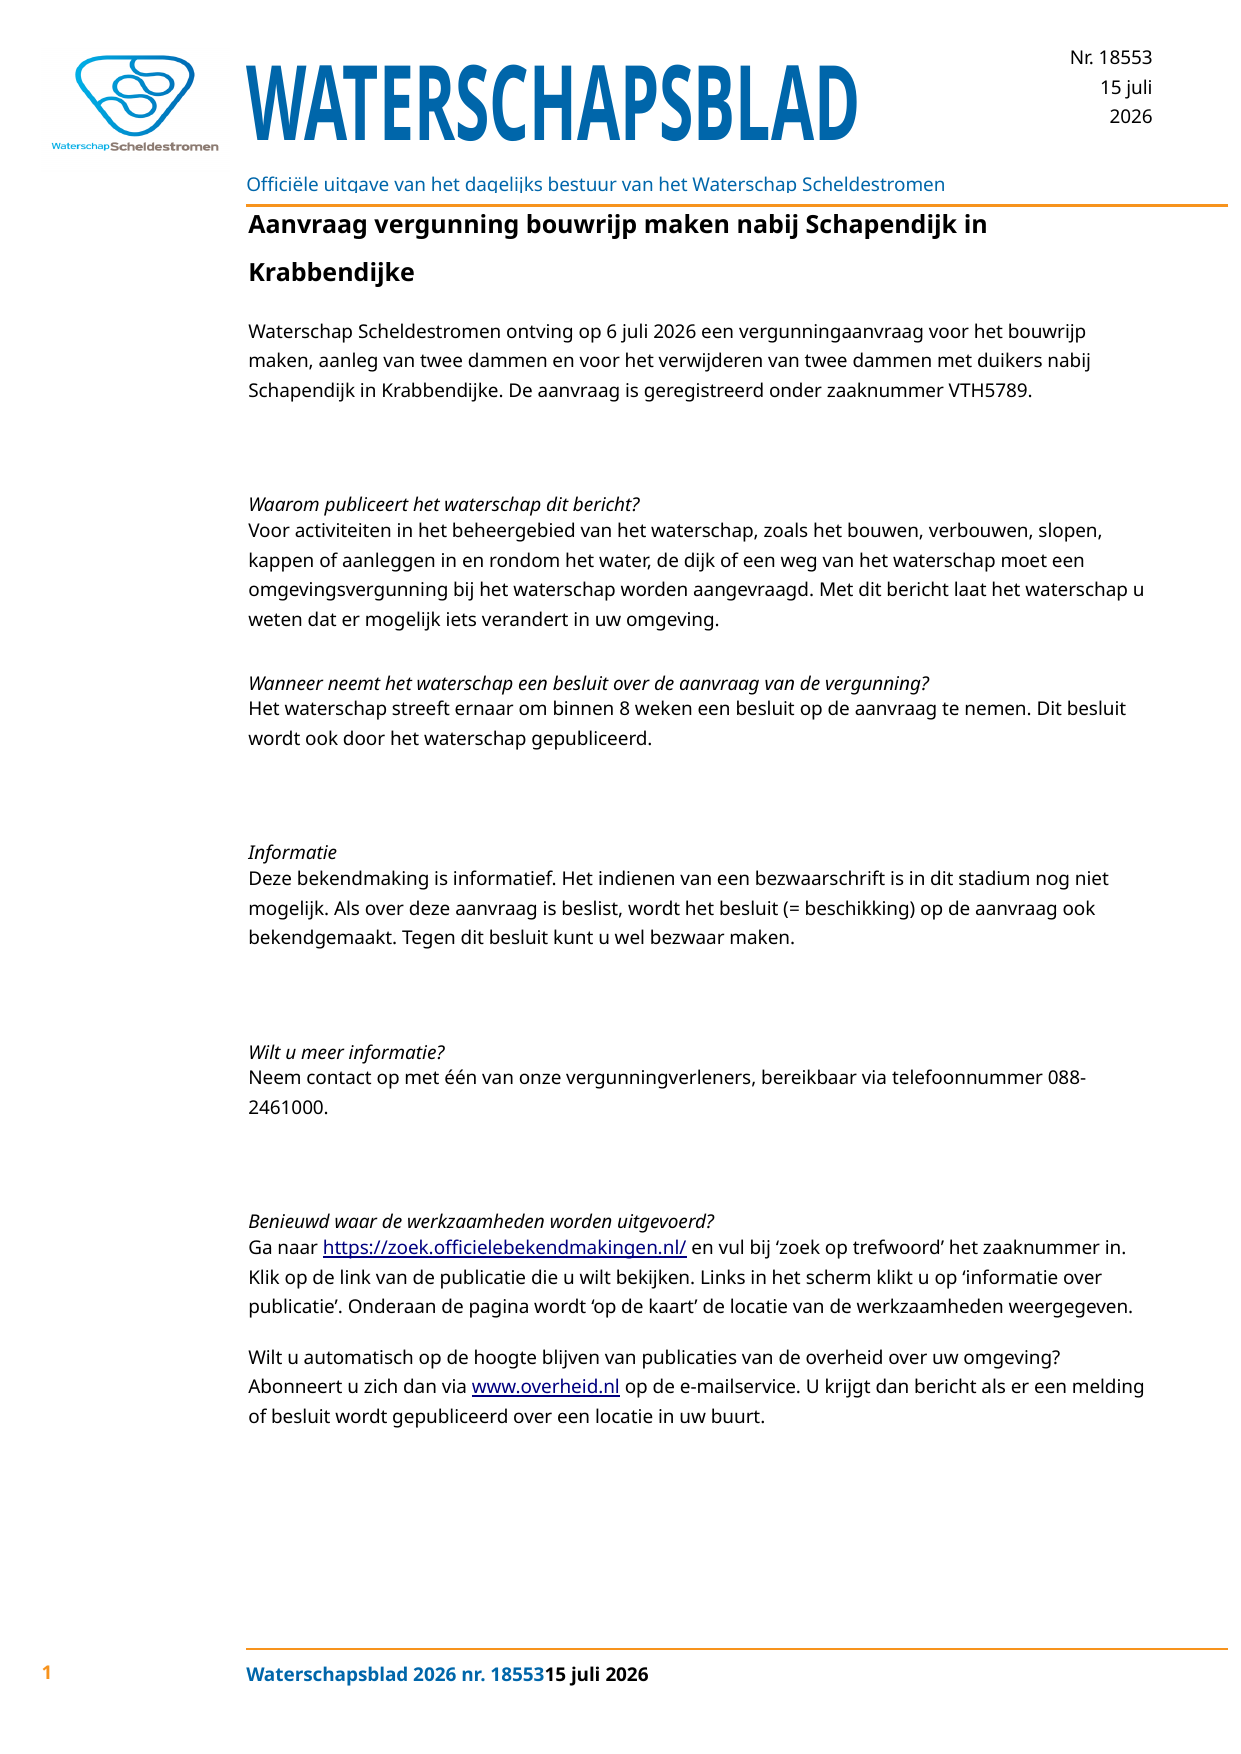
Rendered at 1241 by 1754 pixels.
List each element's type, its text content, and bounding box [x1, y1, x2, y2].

text Waterschap Scheldestromen ontving op 6 juli 2026 een vergunningaanvraag voor het bouwrijp maken, aanleg van twee dammen en voor het verwijderen van twee dammen met duikers nabij Schapendijk in Krabbendijke. De aanvraag is geregistreerd onder zaaknummer VTH5789. [248, 318, 1152, 403]
text Wilt u automatisch op de hoogte blijven van publicaties van de overheid over uw omgeving? Abonneert u zich dan via www.overheid.nl op de e-mailservice. U krijgt dan bericht als er een melding of besluit wordt gepubliceerd over een locatie in uw buurt. [248, 1344, 1152, 1429]
text Wanneer neemt het waterschap een besluit over de aanvraag van de vergunning? [248, 670, 1152, 696]
text Benieuwd waar de werkzaamheden worden uitgevoerd? [248, 1208, 1152, 1234]
text Waarom publiceert het waterschap dit bericht? [248, 491, 1152, 517]
text Informatie [248, 839, 1152, 865]
text Het waterschap streeft ernaar om binnen 8 weken een besluit op de aanvraag te nemen. Dit besluit wordt ook door het waterschap gepubliceerd. [248, 696, 1152, 751]
text Voor activiteiten in het beheergebied van het waterschap, zoals het bouwen, verbouwen, slopen, kappen of aanleggen in en rondom het water, de dijk of een weg van het waterschap moet een omgevingsvergunning bij het waterschap worden aangevraagd. Met dit bericht laat het waterschap u weten dat er mogelijk iets verandert in uw omgeving. [248, 517, 1152, 632]
text Neem contact op met één van onze vergunningverleners, bereikbaar via telefoonnummer 088-2461000. [248, 1064, 1152, 1120]
text Ga naar https://zoek.officielebekendmakingen.nl/ en vul bij ‘zoek op trefwoord’ het zaaknummer in. Klik op de link van de publicatie die u wilt bekijken. Links in het scherm klikt u op ‘informatie over publicatie’. Onderaan de pagina wordt ‘op de kaart’ de locatie van de werkzaamheden weergegeven. [248, 1234, 1152, 1319]
text Wilt u meer informatie? [248, 1039, 1152, 1064]
picture [41, 47, 231, 172]
text Aanvraag vergunning bouwrijp maken nabij Schapendijk in Krabbendijke [248, 207, 1152, 288]
text Deze bekendmaking is informatief. Het indienen van een bezwaarschrift is in dit stadium nog niet mogelijk. Als over deze aanvraag is beslist, wordt het besluit (= beschikking) op de aanvraag ook bekendgemaakt. Tegen dit besluit kunt u wel bezwaar maken. [248, 865, 1152, 950]
